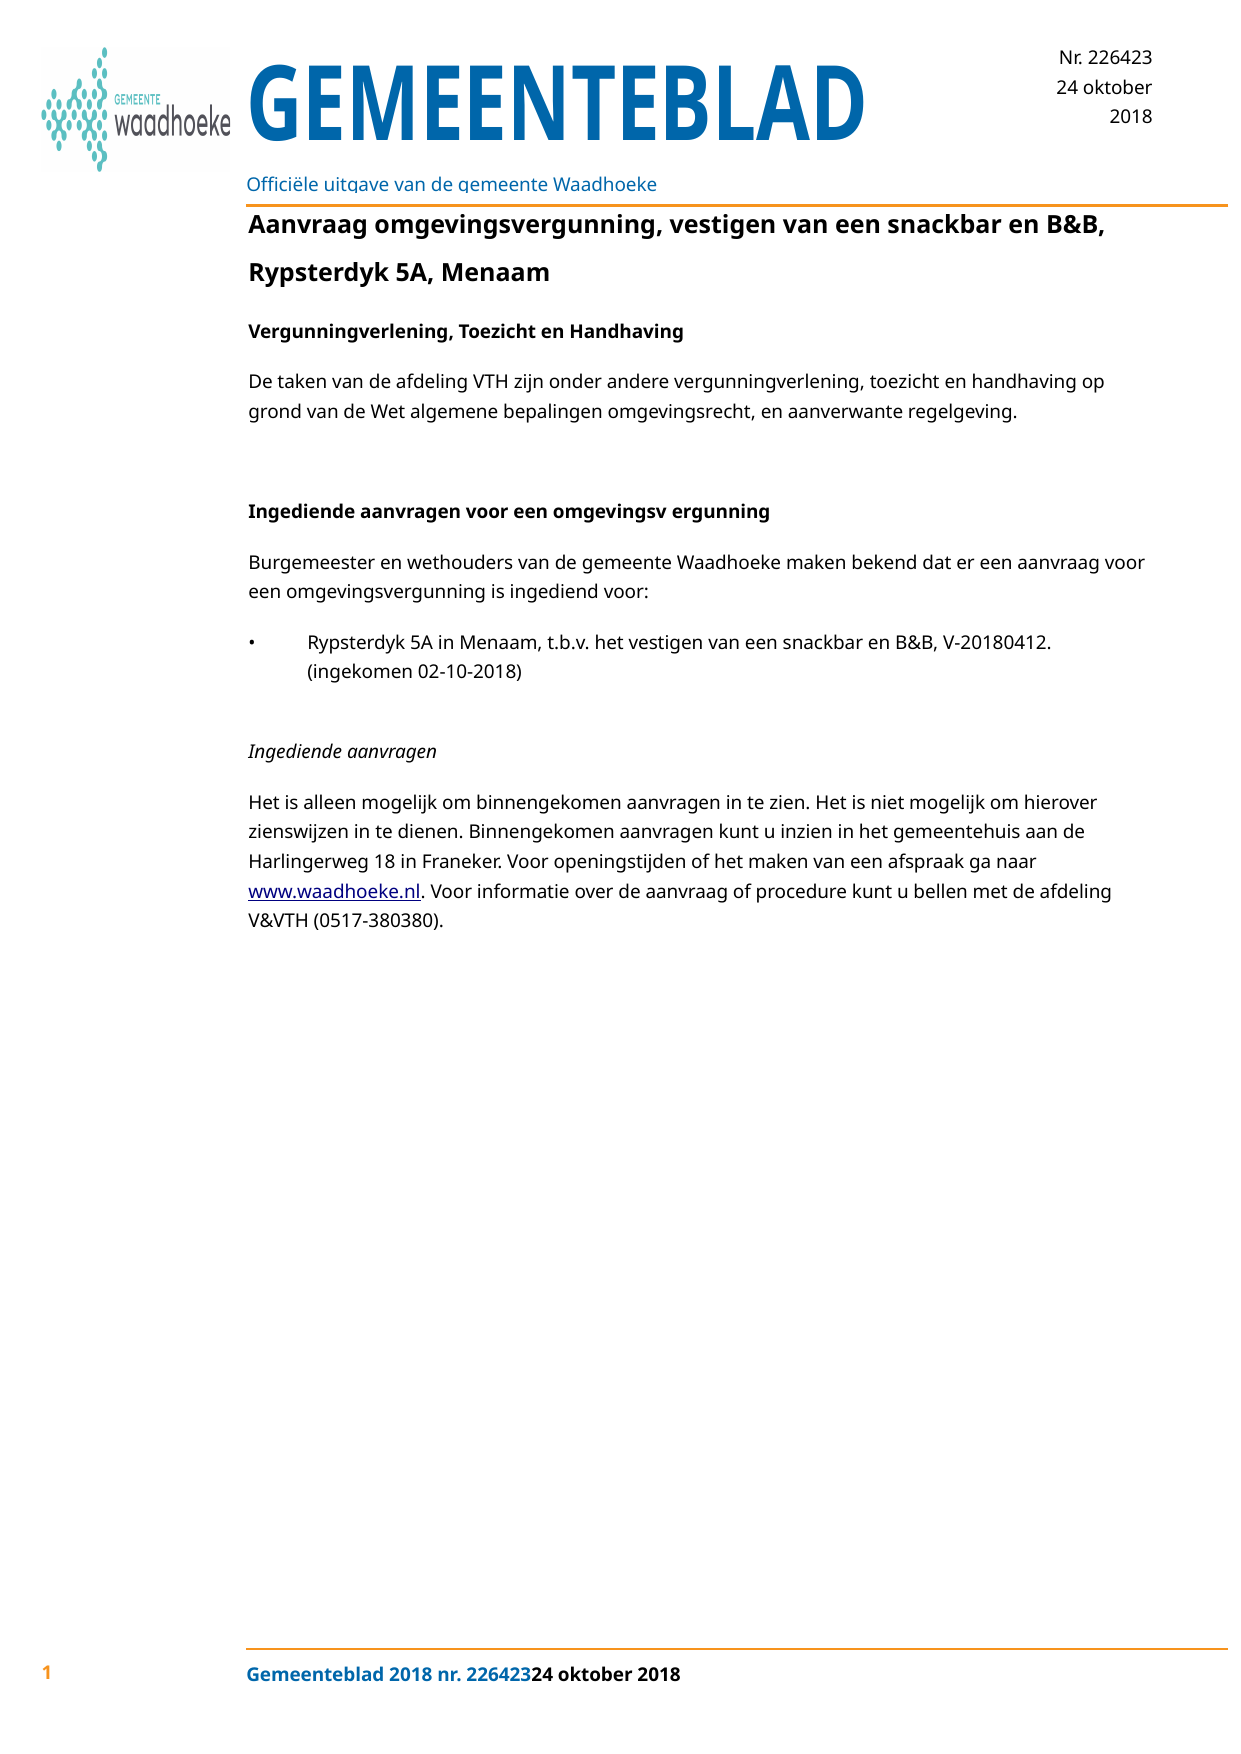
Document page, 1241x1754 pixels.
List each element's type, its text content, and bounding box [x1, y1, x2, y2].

list Rypsterdyk 5A in Menaam, t.b.v. het vestigen van een snackbar en B&B, V-20180412. (ingekomen 02-10-2018) [248, 629, 1152, 684]
text Burgemeester en wethouders van de gemeente Waadhoeke maken bekend dat er een aanvraag voor een omgevingsvergunning is ingediend voor: [248, 549, 1152, 604]
text Ingediende aanvragen [248, 739, 1152, 764]
text Aanvraag omgevingsvergunning, vestigen van een snackbar en B&B, Rypsterdyk 5A, Menaam [248, 207, 1152, 288]
text Vergunningverlening, Toezicht en Handhaving [248, 318, 1152, 344]
picture [41, 47, 231, 172]
text Het is alleen mogelijk om binnengekomen aanvragen in te zien. Het is niet mogelijk om hierover zienswijzen in te dienen. Binnengekomen aanvragen kunt u inzien in het gemeentehuis aan de Harlingerweg 18 in Franeker. Voor openingstijden of het maken van een afspraak ga naar www.waadhoeke.nl. Voor informatie over de aanvraag of procedure kunt u bellen met de afdeling V&VTH (0517-380380). [248, 789, 1152, 933]
text Ingediende aanvragen voor een omgevingsv ergunning [248, 499, 1152, 524]
text De taken van de afdeling VTH zijn onder andere vergunningverlening, toezicht en handhaving op grond van de Wet algemene bepalingen omgevingsrecht, en aanverwante regelgeving. [248, 368, 1152, 424]
